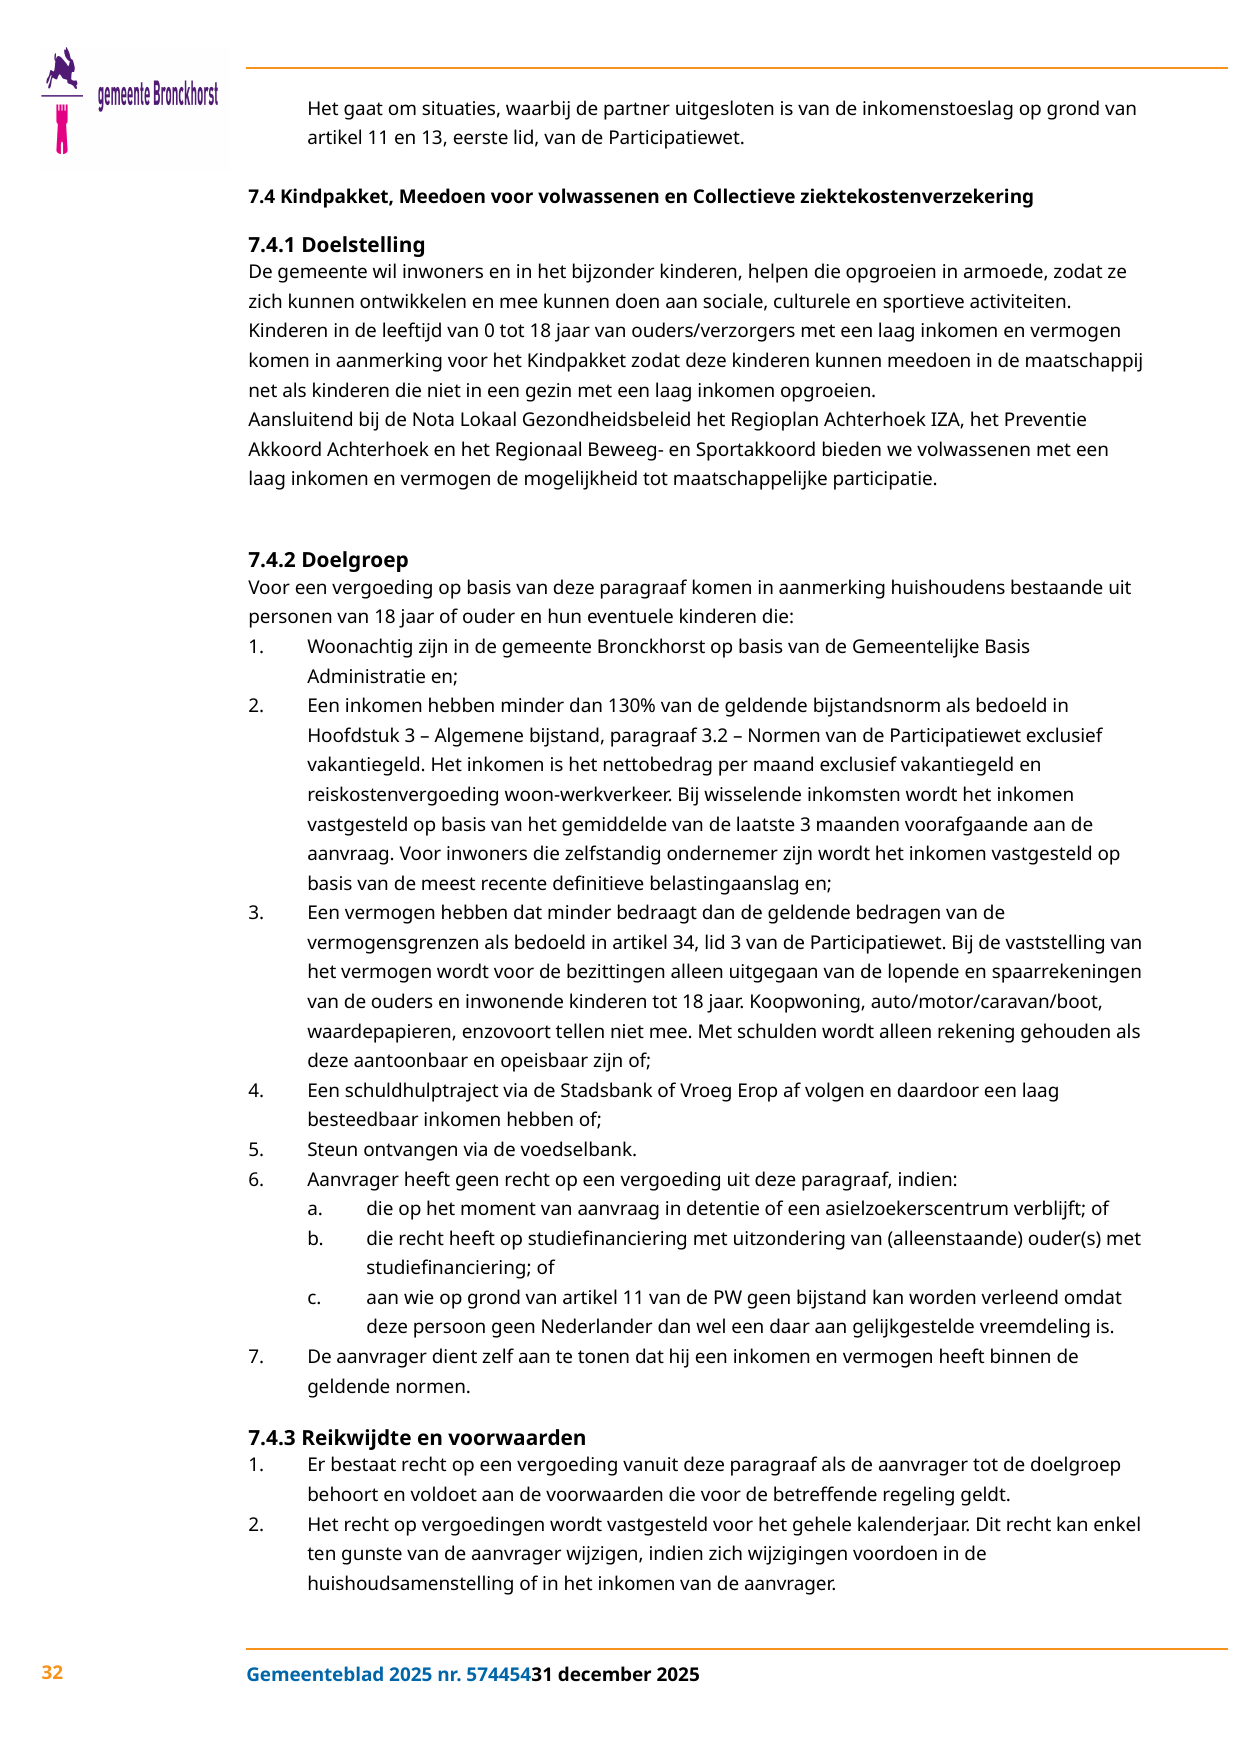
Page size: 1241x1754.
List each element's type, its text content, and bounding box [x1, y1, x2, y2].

list die recht heeft op studiefinanciering met uitzondering van (alleenstaande) ouder(s) met studiefinanciering; of [307, 1225, 1152, 1280]
list Steun ontvangen via de voedselbank. [248, 1136, 1152, 1162]
list Een schuldhulptraject via de Stadsbank of Vroeg Erop af volgen en daardoor een laag besteedbaar inkomen hebben of; [248, 1077, 1152, 1132]
text De gemeente wil inwoners en in het bijzonder kinderen, helpen die opgroeien in armoede, zodat ze zich kunnen ontwikkelen en mee kunnen doen aan sociale, culturele en sportieve activiteiten. Kinderen in de leeftijd van 0 tot 18 jaar van ouders/verzorgers met een laag inkomen en vermogen komen in aanmerking voor het Kindpakket zodat deze kinderen kunnen meedoen in de maatschappij net als kinderen die niet in een gezin met een laag inkomen opgroeien. [248, 258, 1152, 403]
list die op het moment van aanvraag in detentie of een asielzoekerscentrum verblijft; of [307, 1195, 1152, 1221]
list Er bestaat recht op een vergoeding vanuit deze paragraaf als de aanvrager tot de doelgroep behoort en voldoet aan de voorwaarden die voor de betreffende regeling geldt. [248, 1452, 1152, 1507]
list De aanvrager dient zelf aan te tonen dat hij een inkomen en vermogen heeft binnen de geldende normen. [248, 1343, 1152, 1398]
list Een inkomen hebben minder dan 130% van de geldende bijstandsnorm als bedoeld in Hoofdstuk 3 – Algemene bijstand, paragraaf 3.2 – Normen van de Participatiewet exclusief vakantiegeld. Het inkomen is het nettobedrag per maand exclusief vakantiegeld en reiskostenvergoeding woon-werkverkeer. Bij wisselende inkomsten wordt het inkomen vastgesteld op basis van het gemiddelde van de laatste 3 maanden voorafgaande aan de aanvraag. Voor inwoners die zelfstandig ondernemer zijn wordt het inkomen vastgesteld op basis van de meest recente definitieve belastingaanslag en; [248, 692, 1152, 896]
text 7.4.1 Doelstelling [248, 230, 1152, 258]
list Aanvrager heeft geen recht op een vergoeding uit deze paragraaf, indien: [248, 1166, 1152, 1191]
text Aansluitend bij de Nota Lokaal Gezondheidsbeleid het Regioplan Achterhoek IZA, het Preventie Akkoord Achterhoek en het Regionaal Beweeg- en Sportakkoord bieden we volwassenen met een laag inkomen en vermogen de mogelijkheid tot maatschappelijke participatie. [248, 406, 1152, 491]
text 7.4.2 Doelgroep [248, 546, 1152, 574]
list Het recht op vergoedingen wordt vastgesteld voor het gehele kalenderjaar. Dit recht kan enkel ten gunste van de aanvrager wijzigen, indien zich wijzigingen voordoen in de huishoudsamenstelling of in het inkomen van de aanvrager. [248, 1511, 1152, 1596]
list Een vermogen hebben dat minder bedraagt dan de geldende bedragen van de vermogensgrenzen als bedoeld in artikel 34, lid 3 van de Participatiewet. Bij de vaststelling van het vermogen wordt voor de bezittingen alleen uitgegaan van de lopende en spaarrekeningen van de ouders en inwonende kinderen tot 18 jaar. Koopwoning, auto/motor/caravan/boot, waardepapieren, enzovoort tellen niet mee. Met schulden wordt alleen rekening gehouden als deze aantoonbaar en opeisbaar zijn of; [248, 899, 1152, 1073]
text 7.4 Kindpakket, Meedoen voor volwassenen en Collectieve ziektekostenverzekering [248, 183, 1152, 209]
text 7.4.3 Reikwijdte en voorwaarden [248, 1423, 1152, 1452]
list Het gaat om situaties, waarbij de partner uitgesloten is van de inkomenstoeslag op grond van artikel 11 en 13, eerste lid, van de Participatiewet. [248, 95, 1152, 150]
list aan wie op grond van artikel 11 van de PW geen bijstand kan worden verleend omdat deze persoon geen Nederlander dan wel een daar aan gelijkgestelde vreemdeling is. [307, 1284, 1152, 1339]
picture [41, 47, 231, 172]
text Voor een vergoeding op basis van deze paragraaf komen in aanmerking huishoudens bestaande uit personen van 18 jaar of ouder en hun eventuele kinderen die: [248, 574, 1152, 629]
list Woonachtig zijn in de gemeente Bronckhorst op basis van de Gemeentelijke Basis Administratie en; [248, 633, 1152, 688]
